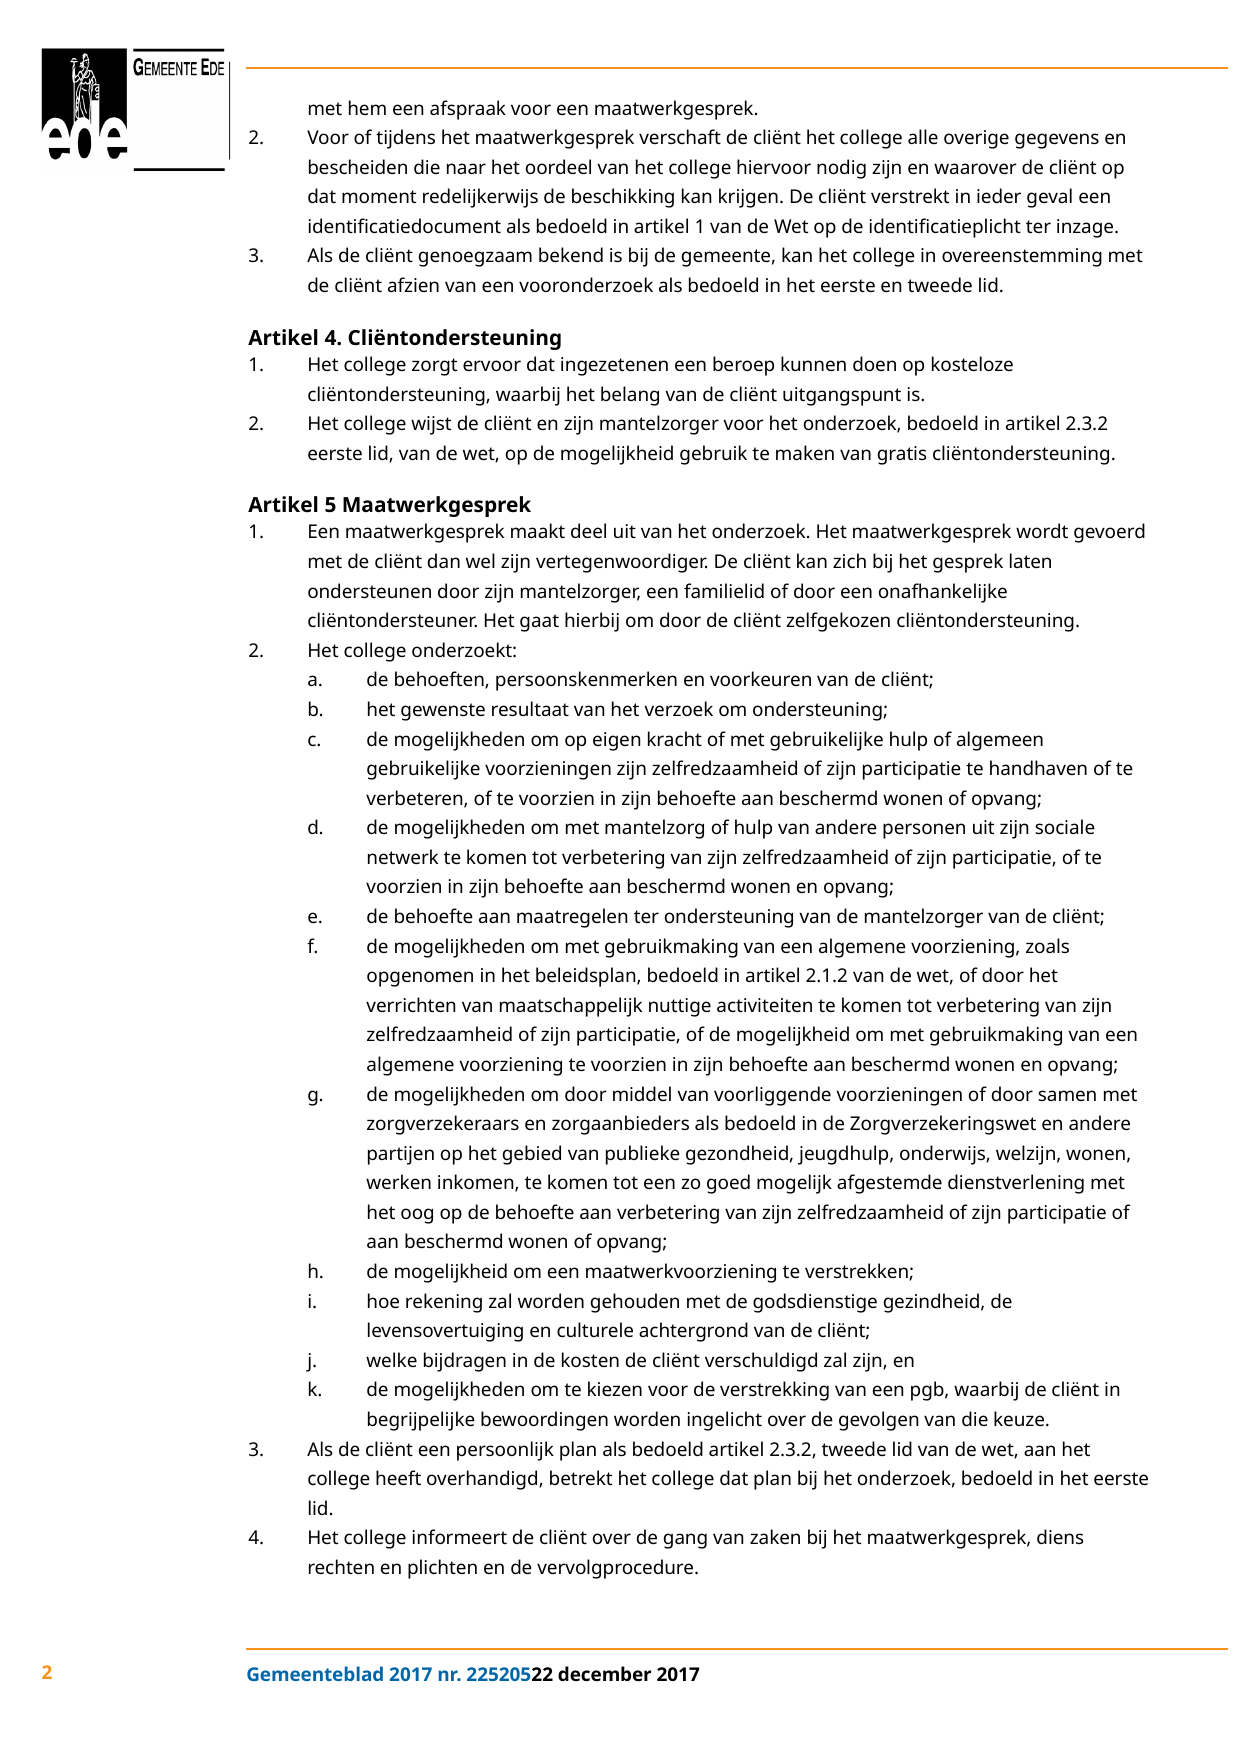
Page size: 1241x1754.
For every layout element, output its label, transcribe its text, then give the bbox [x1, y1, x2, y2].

list de behoeften, persoonskenmerken en voorkeuren van de cliënt; [307, 667, 1152, 692]
list de mogelijkheden om met gebruikmaking van een algemene voorziening, zoals opgenomen in het beleidsplan, bedoeld in artikel 2.1.2 van de wet, of door het verrichten van maatschappelijk nuttige activiteiten te komen tot verbetering van zijn zelfredzaamheid of zijn participatie, of de mogelijkheid om met gebruikmaking van een algemene voorziening te voorzien in zijn behoefte aan beschermd wonen en opvang; [307, 933, 1152, 1077]
list de mogelijkheden om met mantelzorg of hulp van andere personen uit zijn sociale netwerk te komen tot verbetering van zijn zelfredzaamheid of zijn participatie, of te voorzien in zijn behoefte aan beschermd wonen en opvang; [307, 814, 1152, 899]
list Als de cliënt genoegzaam bekend is bij de gemeente, kan het college in overeenstemming met de cliënt afzien van een vooronderzoek als bedoeld in het eerste en tweede lid. [248, 243, 1152, 298]
list Het college zorgt ervoor dat ingezetenen een beroep kunnen doen op kosteloze cliëntondersteuning, waarbij het belang van de cliënt uitgangspunt is. [248, 351, 1152, 406]
list de mogelijkheden om op eigen kracht of met gebruikelijke hulp of algemeen gebruikelijke voorzieningen zijn zelfredzaamheid of zijn participatie te handhaven of te verbeteren, of te voorzien in zijn behoefte aan beschermd wonen of opvang; [307, 726, 1152, 811]
list de mogelijkheid om een maatwerkvoorziening te verstrekken; [307, 1258, 1152, 1284]
list de mogelijkheden om door middel van voorliggende voorzieningen of door samen met zorgverzekeraars en zorgaanbieders als bedoeld in de Zorgverzekeringswet en andere partijen op het gebied van publieke gezondheid, jeugdhulp, onderwijs, welzijn, wonen, werken inkomen, te komen tot een zo goed mogelijk afgestemde dienstverlening met het oog op de behoefte aan verbetering van zijn zelfredzaamheid of zijn participatie of aan beschermd wonen of opvang; [307, 1081, 1152, 1254]
list met hem een afspraak voor een maatwerkgesprek. [248, 95, 1152, 121]
list welke bijdragen in de kosten de cliënt verschuldigd zal zijn, en [307, 1347, 1152, 1373]
list hoe rekening zal worden gehouden met de godsdienstige gezindheid, de levensovertuiging en culturele achtergrond van de cliënt; [307, 1288, 1152, 1343]
list het gewenste resultaat van het verzoek om ondersteuning; [307, 696, 1152, 722]
list Het college informeert de cliënt over de gang van zaken bij het maatwerkgesprek, diens rechten en plichten en de vervolgprocedure. [248, 1524, 1152, 1580]
list Voor of tijdens het maatwerkgesprek verschaft de cliënt het college alle overige gegevens en bescheiden die naar het oordeel van het college hiervoor nodig zijn en waarover de cliënt op dat moment redelijkerwijs de beschikking kan krijgen. De cliënt verstrekt in ieder geval een identificatiedocument als bedoeld in artikel 1 van de Wet op de identificatieplicht ter inzage. [248, 124, 1152, 239]
list de mogelijkheden om te kiezen voor de verstrekking van een pgb, waarbij de cliënt in begrijpelijke bewoordingen worden ingelicht over de gevolgen van die keuze. [307, 1377, 1152, 1432]
list Als de cliënt een persoonlijk plan als bedoeld artikel 2.3.2, tweede lid van de wet, aan het college heeft overhandigd, betrekt het college dat plan bij het onderzoek, bedoeld in het eerste lid. [248, 1436, 1152, 1521]
list Een maatwerkgesprek maakt deel uit van het onderzoek. Het maatwerkgesprek wordt gevoerd met de cliënt dan wel zijn vertegenwoordiger. De cliënt kan zich bij het gesprek laten ondersteunen door zijn mantelzorger, een familielid of door een onafhankelijke cliëntondersteuner. Het gaat hierbij om door de cliënt zelfgekozen cliëntondersteuning. [248, 519, 1152, 633]
list de behoefte aan maatregelen ter ondersteuning van de mantelzorger van de cliënt; [307, 903, 1152, 929]
text Artikel 4. Cliëntondersteuning [248, 323, 1152, 351]
list Het college wijst de cliënt en zijn mantelzorger voor het onderzoek, bedoeld in artikel 2.3.2 eerste lid, van de wet, op de mogelijkheid gebruik te maken van gratis cliëntondersteuning. [248, 410, 1152, 466]
picture [41, 47, 231, 172]
text Artikel 5 Maatwerkgesprek [248, 490, 1152, 519]
list Het college onderzoekt: [248, 637, 1152, 663]
